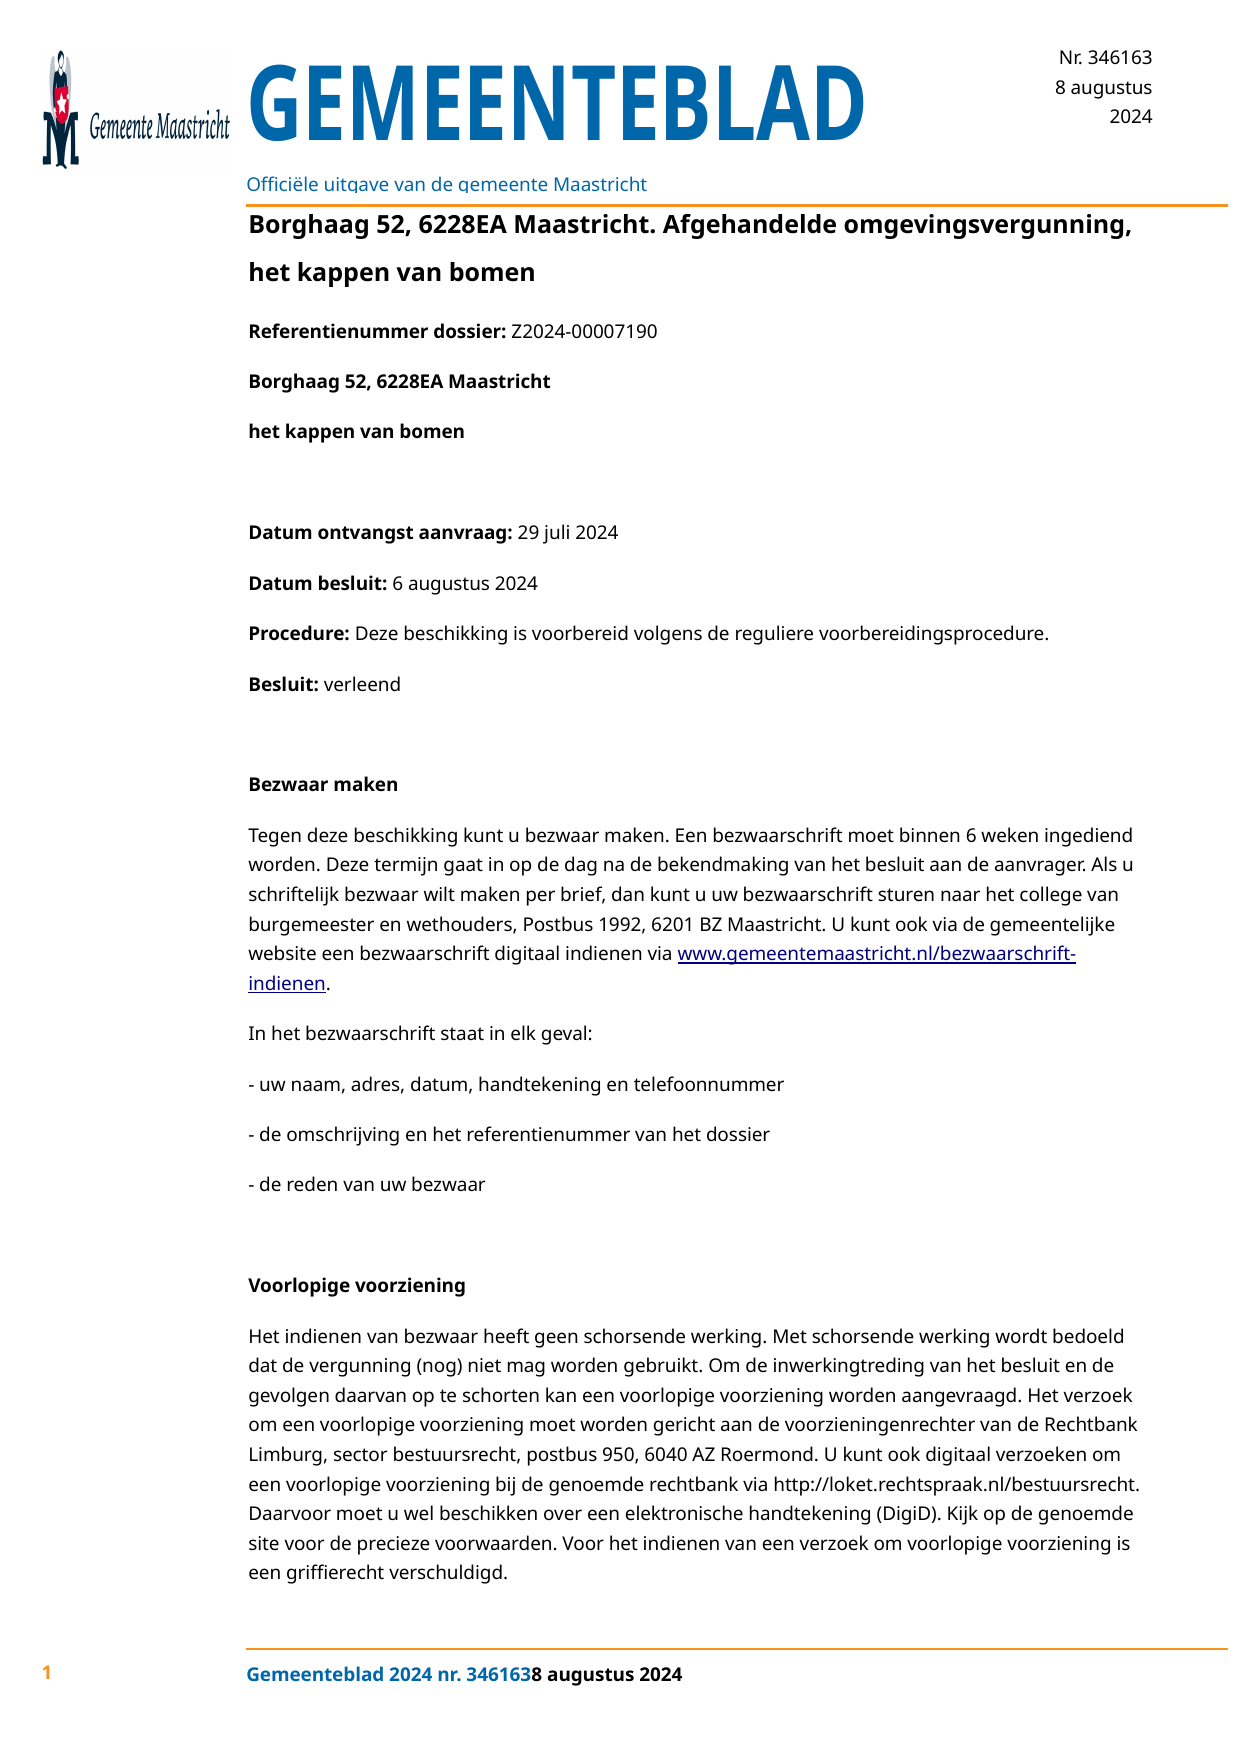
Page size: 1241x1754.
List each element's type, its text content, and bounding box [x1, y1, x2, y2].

text Referentienummer dossier: Z2024-00007190 [248, 318, 1152, 344]
text Het indienen van bezwaar heeft geen schorsende werking. Met schorsende werking wordt bedoeld dat de vergunning (nog) niet mag worden gebruikt. Om de inwerkingtreding van het besluit en de gevolgen daarvan op te schorten kan een voorlopige voorziening worden aangevraagd. Het verzoek om een voorlopige voorziening moet worden gericht aan de voorzieningenrechter van de Rechtbank Limburg, sector bestuursrecht, postbus 950, 6040 AZ Roermond. U kunt ook digitaal verzoeken om een voorlopige voorziening bij de genoemde rechtbank via http://loket.rechtspraak.nl/bestuursrecht. Daarvoor moet u wel beschikken over een elektronische handtekening (DigiD). Kijk op de genoemde site voor de precieze voorwaarden. Voor het indienen van een verzoek om voorlopige voorziening is een griffierecht verschuldigd. [248, 1323, 1152, 1585]
picture [41, 47, 231, 172]
text Borghaag 52, 6228EA Maastricht. Afgehandelde omgevingsvergunning, het kappen van bomen [248, 207, 1152, 288]
text - de reden van uw bezwaar [248, 1172, 1152, 1197]
text Besluit: verleend [248, 671, 1152, 697]
text Procedure: Deze beschikking is voorbereid volgens de reguliere voorbereidingsprocedure. [248, 620, 1152, 646]
text Datum ontvangst aanvraag: 29 juli 2024 [248, 519, 1152, 545]
text Borghaag 52, 6228EA Maastricht [248, 368, 1152, 394]
text - uw naam, adres, datum, handtekening en telefoonnummer [248, 1071, 1152, 1097]
text Tegen deze beschikking kunt u bezwaar maken. Een bezwaarschrift moet binnen 6 weken ingediend worden. Deze termijn gaat in op de dag na de bekendmaking van het besluit aan de aanvrager. Als u schriftelijk bezwaar wilt maken per brief, dan kunt u uw bezwaarschrift sturen naar het college van burgemeester en wethouders, Postbus 1992, 6201 BZ Maastricht. U kunt ook via de gemeentelijke website een bezwaarschrift digitaal indienen via www.gemeentemaastricht.nl/bezwaarschrift-indienen. [248, 822, 1152, 996]
text het kappen van bomen [248, 419, 1152, 444]
text Voorlopige voorziening [248, 1272, 1152, 1298]
text - de omschrijving en het referentienummer van het dossier [248, 1121, 1152, 1147]
text Bezwaar maken [248, 772, 1152, 797]
text In het bezwaarschrift staat in elk geval: [248, 1020, 1152, 1046]
text Datum besluit: 6 augustus 2024 [248, 570, 1152, 596]
